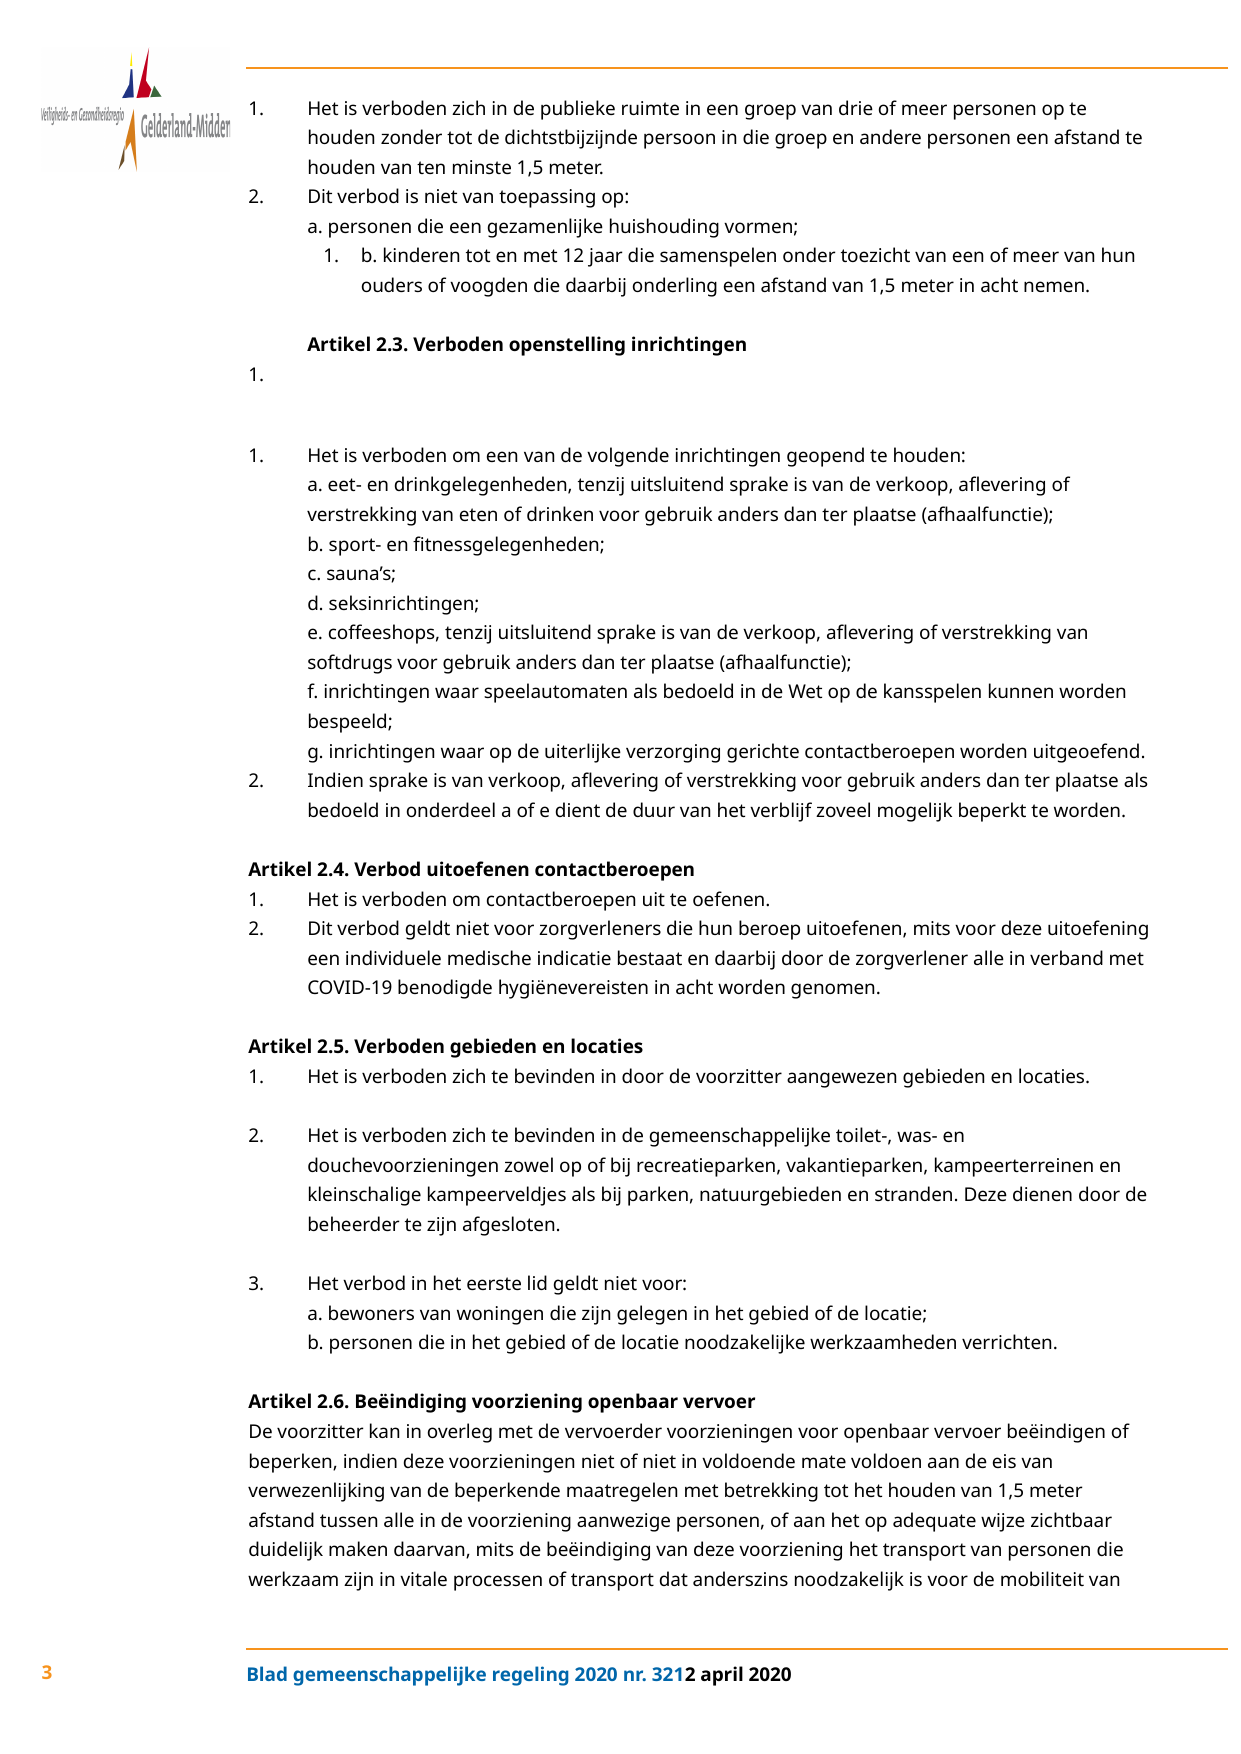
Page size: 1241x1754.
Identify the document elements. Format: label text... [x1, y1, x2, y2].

list c. sauna’s; [248, 560, 1152, 586]
list Het is verboden zich te bevinden in de gemeenschappelijke toilet-, was- en douchevoorzieningen zowel op of bij recreatieparken, vakantieparken, kampeerterreinen en kleinschalige kampeerveldjes als bij parken, natuurgebieden en stranden. Deze dienen door de beheerder te zijn afgesloten. [248, 1122, 1152, 1237]
picture [41, 47, 231, 172]
text Artikel 2.4. Verbod uitoefenen contactberoepen [248, 856, 1152, 882]
list Het verbod in het eerste lid geldt niet voor: [248, 1270, 1152, 1296]
list Artikel 2.3. Verboden openstelling inrichtingen [248, 331, 1152, 357]
list Indien sprake is van verkoop, aflevering of verstrekking voor gebruik anders dan ter plaatse als bedoeld in onderdeel a of e dient de duur van het verblijf zoveel mogelijk beperkt te worden. [248, 767, 1152, 823]
text Artikel 2.6. Beëindiging voorziening openbaar vervoer [248, 1389, 1152, 1414]
list Dit verbod is niet van toepassing op: [248, 183, 1152, 209]
list Het is verboden om een van de volgende inrichtingen geopend te houden: [248, 442, 1152, 468]
text De voorzitter kan in overleg met de vervoerder voorzieningen voor openbaar vervoer beëindigen of beperken, indien deze voorzieningen niet of niet in voldoende mate voldoen aan de eis van verwezenlijking van de beperkende maatregelen met betrekking tot het houden van 1,5 meter afstand tussen alle in de voorziening aanwezige personen, of aan het op adequate wijze zichtbaar duidelijk maken daarvan, mits de beëindiging van deze voorziening het transport van personen die werkzaam zijn in vitale processen of transport dat anderszins noodzakelijk is voor de mobiliteit van [248, 1418, 1152, 1592]
list Dit verbod geldt niet voor zorgverleners die hun beroep uitoefenen, mits voor deze uitoefening een individuele medische indicatie bestaat en daarbij door de zorgverlener alle in verband met COVID-19 benodigde hygiënevereisten in acht worden genomen. [248, 915, 1152, 1000]
list b. kinderen tot en met 12 jaar die samenspelen onder toezicht van een of meer van hun ouders of voogden die daarbij onderling een afstand van 1,5 meter in acht nemen. [323, 243, 1152, 298]
list d. seksinrichtingen; [248, 590, 1152, 616]
list a. bewoners van woningen die zijn gelegen in het gebied of de locatie; [248, 1300, 1152, 1326]
list b. sport- en fitnessgelegenheden; [248, 531, 1152, 557]
text Artikel 2.5. Verboden gebieden en locaties [248, 1034, 1152, 1059]
list a. personen die een gezamenlijke huishouding vormen; [248, 213, 1152, 239]
list b. personen die in het gebied of de locatie noodzakelijke werkzaamheden verrichten. [248, 1329, 1152, 1355]
text 1. [248, 361, 1152, 387]
list f. inrichtingen waar speelautomaten als bedoeld in de Wet op de kansspelen kunnen worden bespeeld; [248, 679, 1152, 734]
list Het is verboden zich in de publieke ruimte in een groep van drie of meer personen op te houden zonder tot de dichtstbijzijnde persoon in die groep en andere personen een afstand te houden van ten minste 1,5 meter. [248, 95, 1152, 180]
list Het is verboden om contactberoepen uit te oefenen. [248, 886, 1152, 912]
list g. inrichtingen waar op de uiterlijke verzorging gerichte contactberoepen worden uitgeoefend. [248, 738, 1152, 764]
list a. eet- en drinkgelegenheden, tenzij uitsluitend sprake is van de verkoop, aflevering of verstrekking van eten of drinken voor gebruik anders dan ter plaatse (afhaalfunctie); [248, 472, 1152, 527]
list e. coffeeshops, tenzij uitsluitend sprake is van de verkoop, aflevering of verstrekking van softdrugs voor gebruik anders dan ter plaatse (afhaalfunctie); [248, 619, 1152, 675]
list Het is verboden zich te bevinden in door de voorzitter aangewezen gebieden en locaties. [248, 1063, 1152, 1089]
